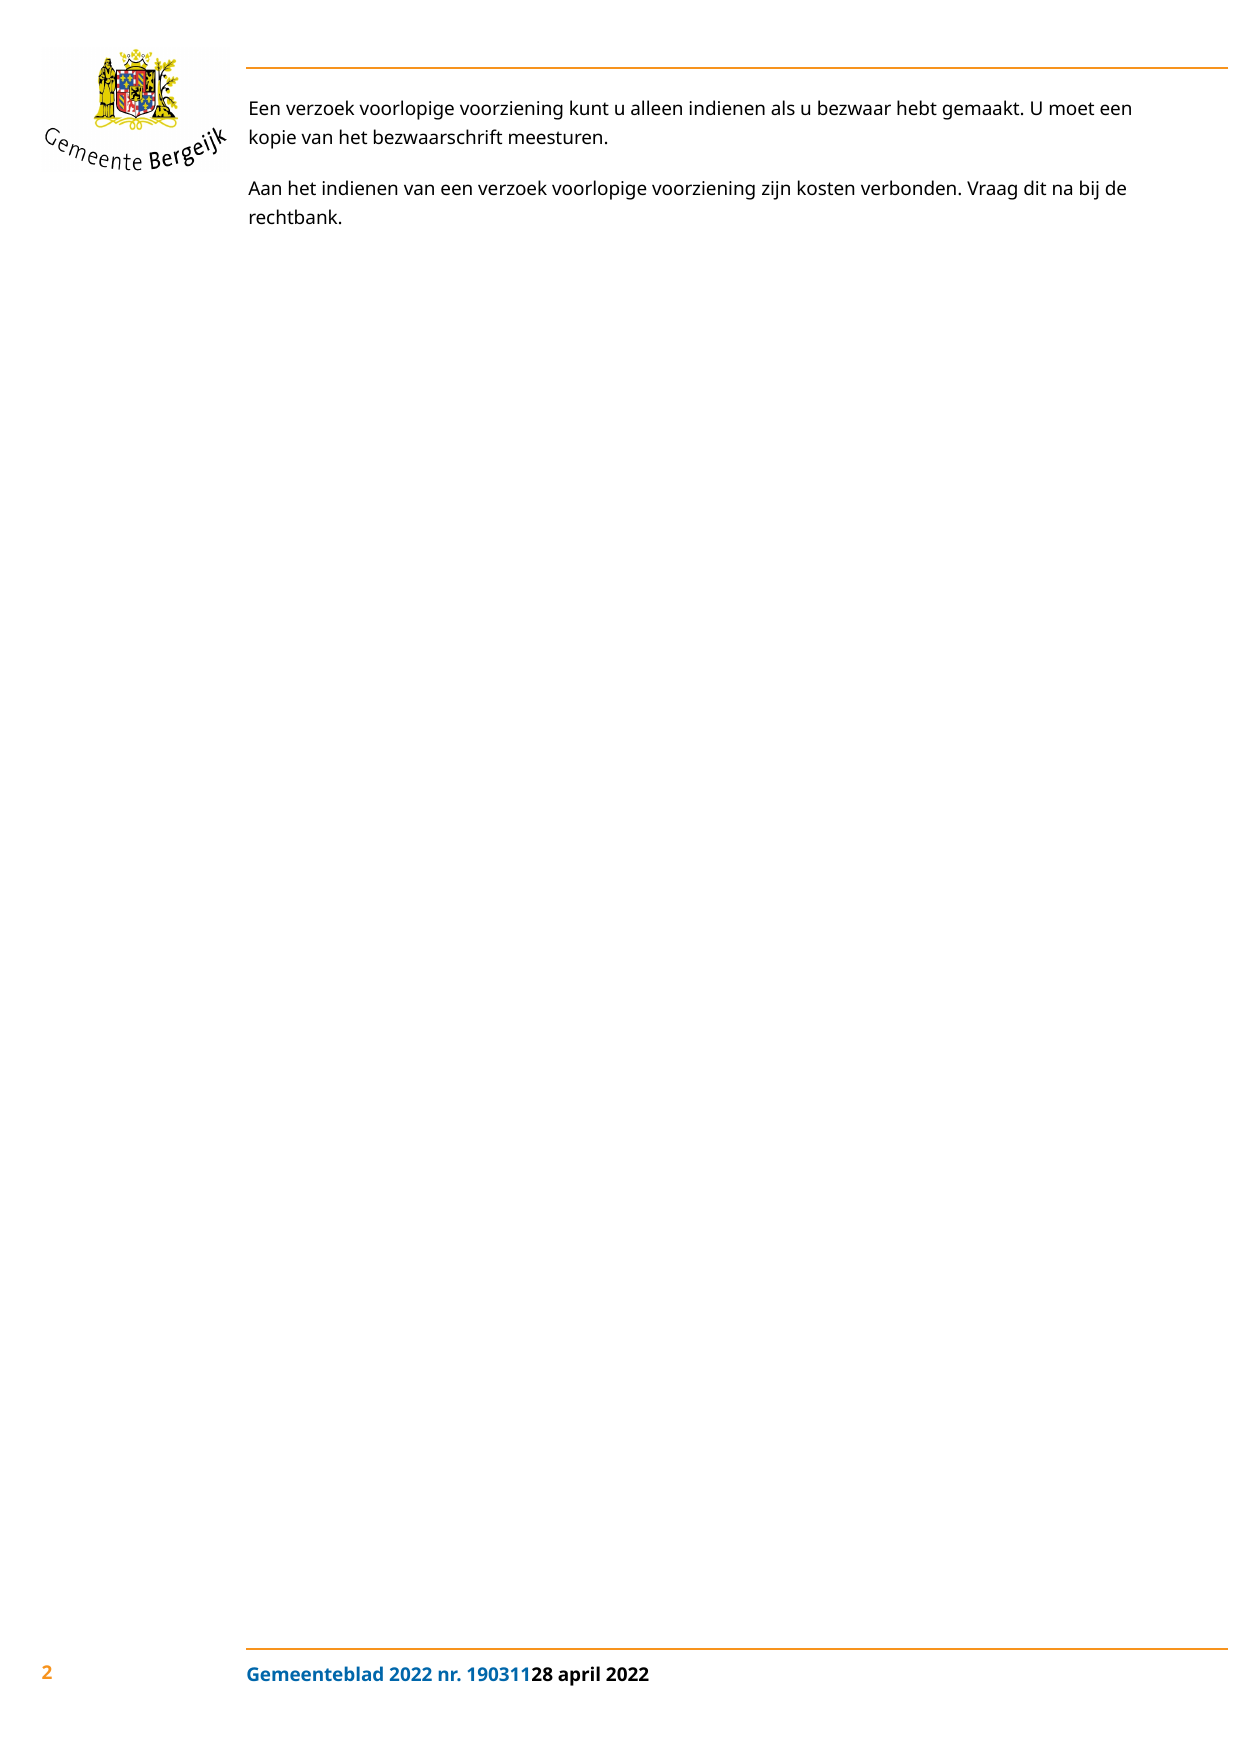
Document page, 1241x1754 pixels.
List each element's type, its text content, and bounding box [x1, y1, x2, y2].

text Aan het indienen van een verzoek voorlopige voorziening zijn kosten verbonden. Vraag dit na bij de rechtbank. [248, 175, 1152, 230]
picture [41, 47, 231, 172]
text Een verzoek voorlopige voorziening kunt u alleen indienen als u bezwaar hebt gemaakt. U moet een kopie van het bezwaarschrift meesturen. [248, 95, 1152, 150]
